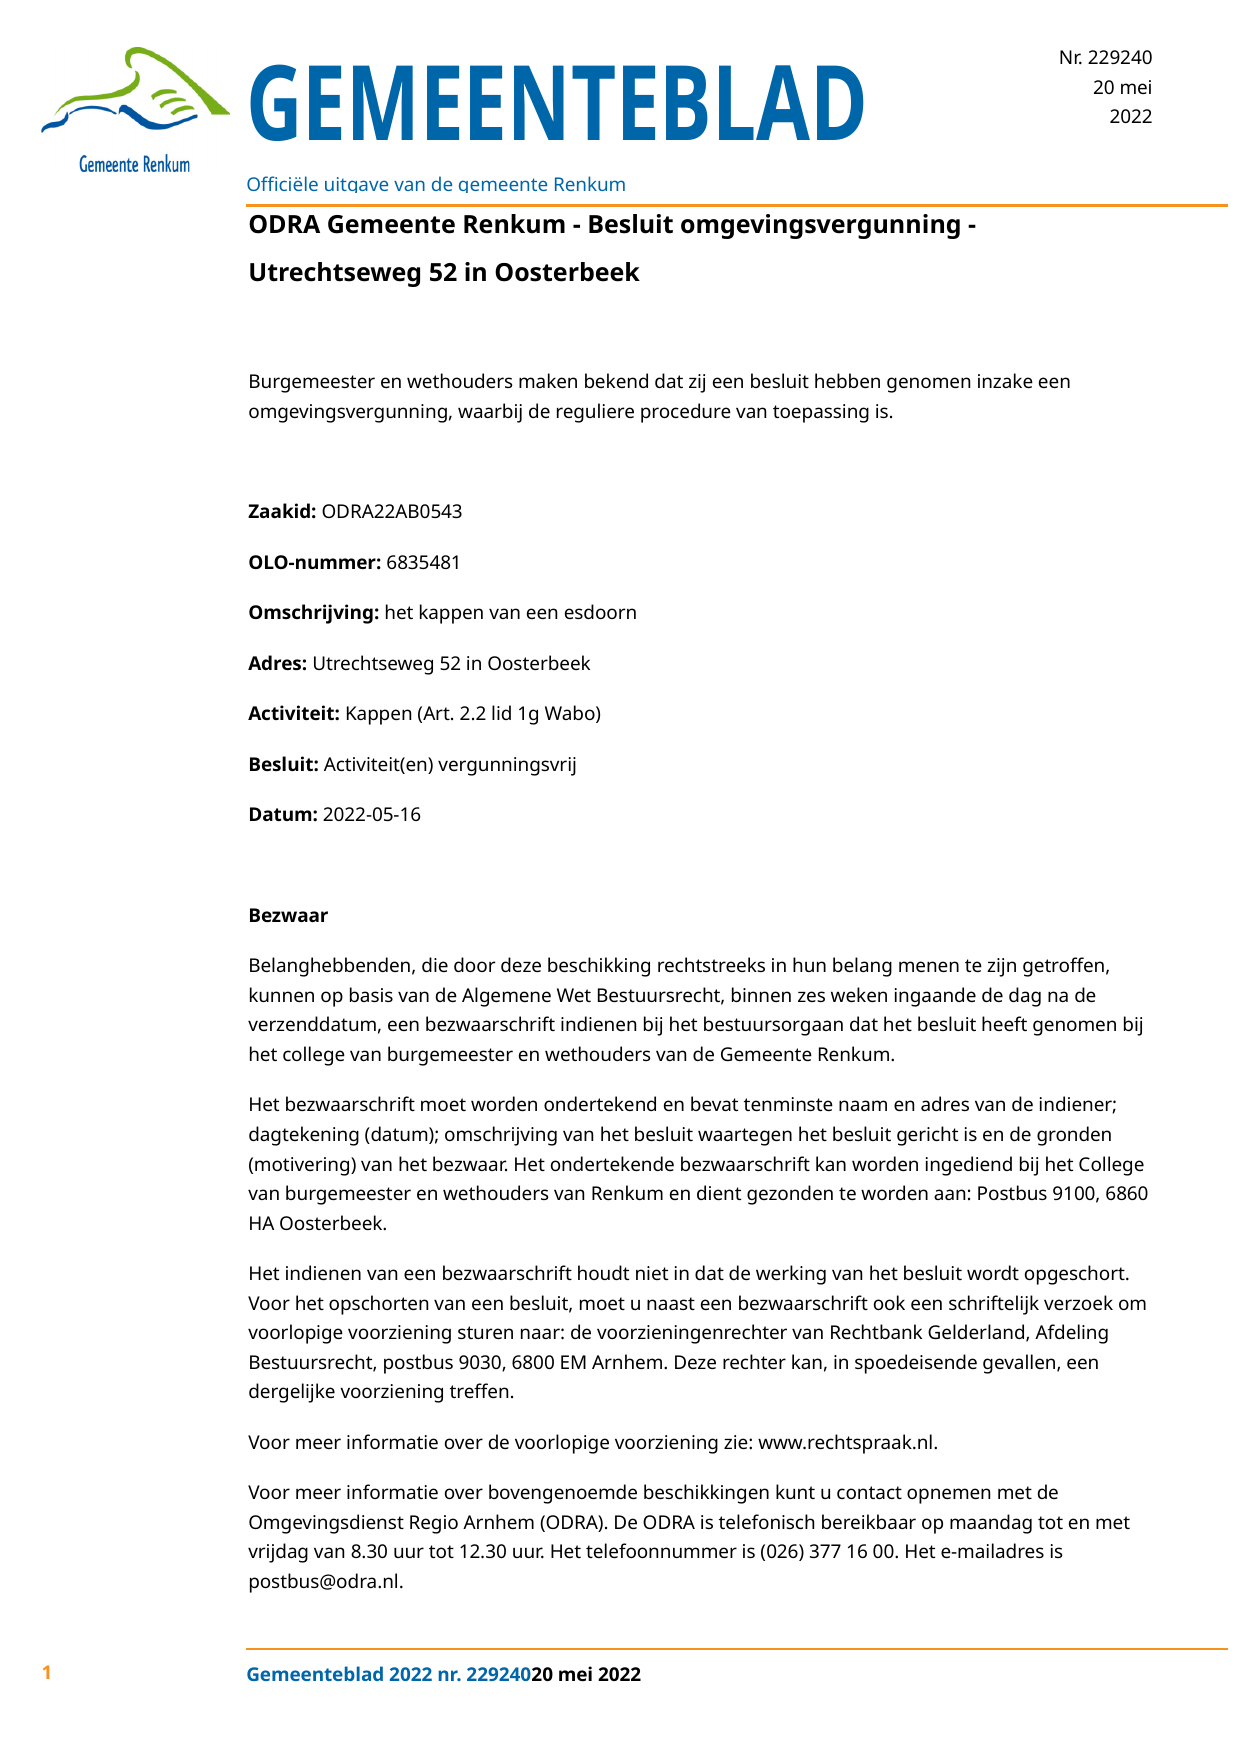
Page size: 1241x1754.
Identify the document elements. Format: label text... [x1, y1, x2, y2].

text Het bezwaarschrift moet worden ondertekend en bevat tenminste naam en adres van de indiener; dagtekening (datum); omschrijving van het besluit waartegen het besluit gericht is en de gronden (motivering) van het bezwaar. Het ondertekende bezwaarschrift kan worden ingediend bij het College van burgemeester en wethouders van Renkum en dient gezonden te worden aan: Postbus 9100, 6860 HA Oosterbeek. [248, 1092, 1152, 1236]
text Datum: 2022-05-16 [248, 801, 1152, 827]
text Adres: Utrechtseweg 52 in Oosterbeek [248, 650, 1152, 676]
text Zaakid: ODRA22AB0543 [248, 499, 1152, 524]
text ODRA Gemeente Renkum - Besluit omgevingsvergunning - Utrechtseweg 52 in Oosterbeek [248, 207, 1152, 288]
text Het indienen van een bezwaarschrift houdt niet in dat de werking van het besluit wordt opgeschort. Voor het opschorten van een besluit, moet u naast een bezwaarschrift ook een schriftelijk verzoek om voorlopige voorziening sturen naar: de voorzieningenrechter van Rechtbank Gelderland, Afdeling Bestuursrecht, postbus 9030, 6800 EM Arnhem. Deze rechter kan, in spoedeisende gevallen, een dergelijke voorziening treffen. [248, 1260, 1152, 1404]
text Omschrijving: het kappen van een esdoorn [248, 599, 1152, 625]
text Belanghebbenden, die door deze beschikking rechtstreeks in hun belang menen te zijn getroffen, kunnen op basis van de Algemene Wet Bestuursrecht, binnen zes weken ingaande de dag na de verzenddatum, een bezwaarschrift indienen bij het bestuursorgaan dat het besluit heeft genomen bij het college van burgemeester en wethouders van de Gemeente Renkum. [248, 952, 1152, 1067]
text OLO-nummer: 6835481 [248, 549, 1152, 575]
text Voor meer informatie over de voorlopige voorziening zie: www.rechtspraak.nl. [248, 1429, 1152, 1455]
picture [41, 47, 231, 172]
text Bezwaar [248, 902, 1152, 928]
text Burgemeester en wethouders maken bekend dat zij een besluit hebben genomen inzake een omgevingsvergunning, waarbij de reguliere procedure van toepassing is. [248, 368, 1152, 424]
text Voor meer informatie over bovengenoemde beschikkingen kunt u contact opnemen met de Omgevingsdienst Regio Arnhem (ODRA). De ODRA is telefonisch bereikbaar op maandag tot en met vrijdag van 8.30 uur tot 12.30 uur. Het telefoonnummer is (026) 377 16 00. Het e-mailadres is postbus@odra.nl. [248, 1479, 1152, 1594]
text Besluit: Activiteit(en) vergunningsvrij [248, 751, 1152, 777]
text Activiteit: Kappen (Art. 2.2 lid 1g Wabo) [248, 700, 1152, 726]
